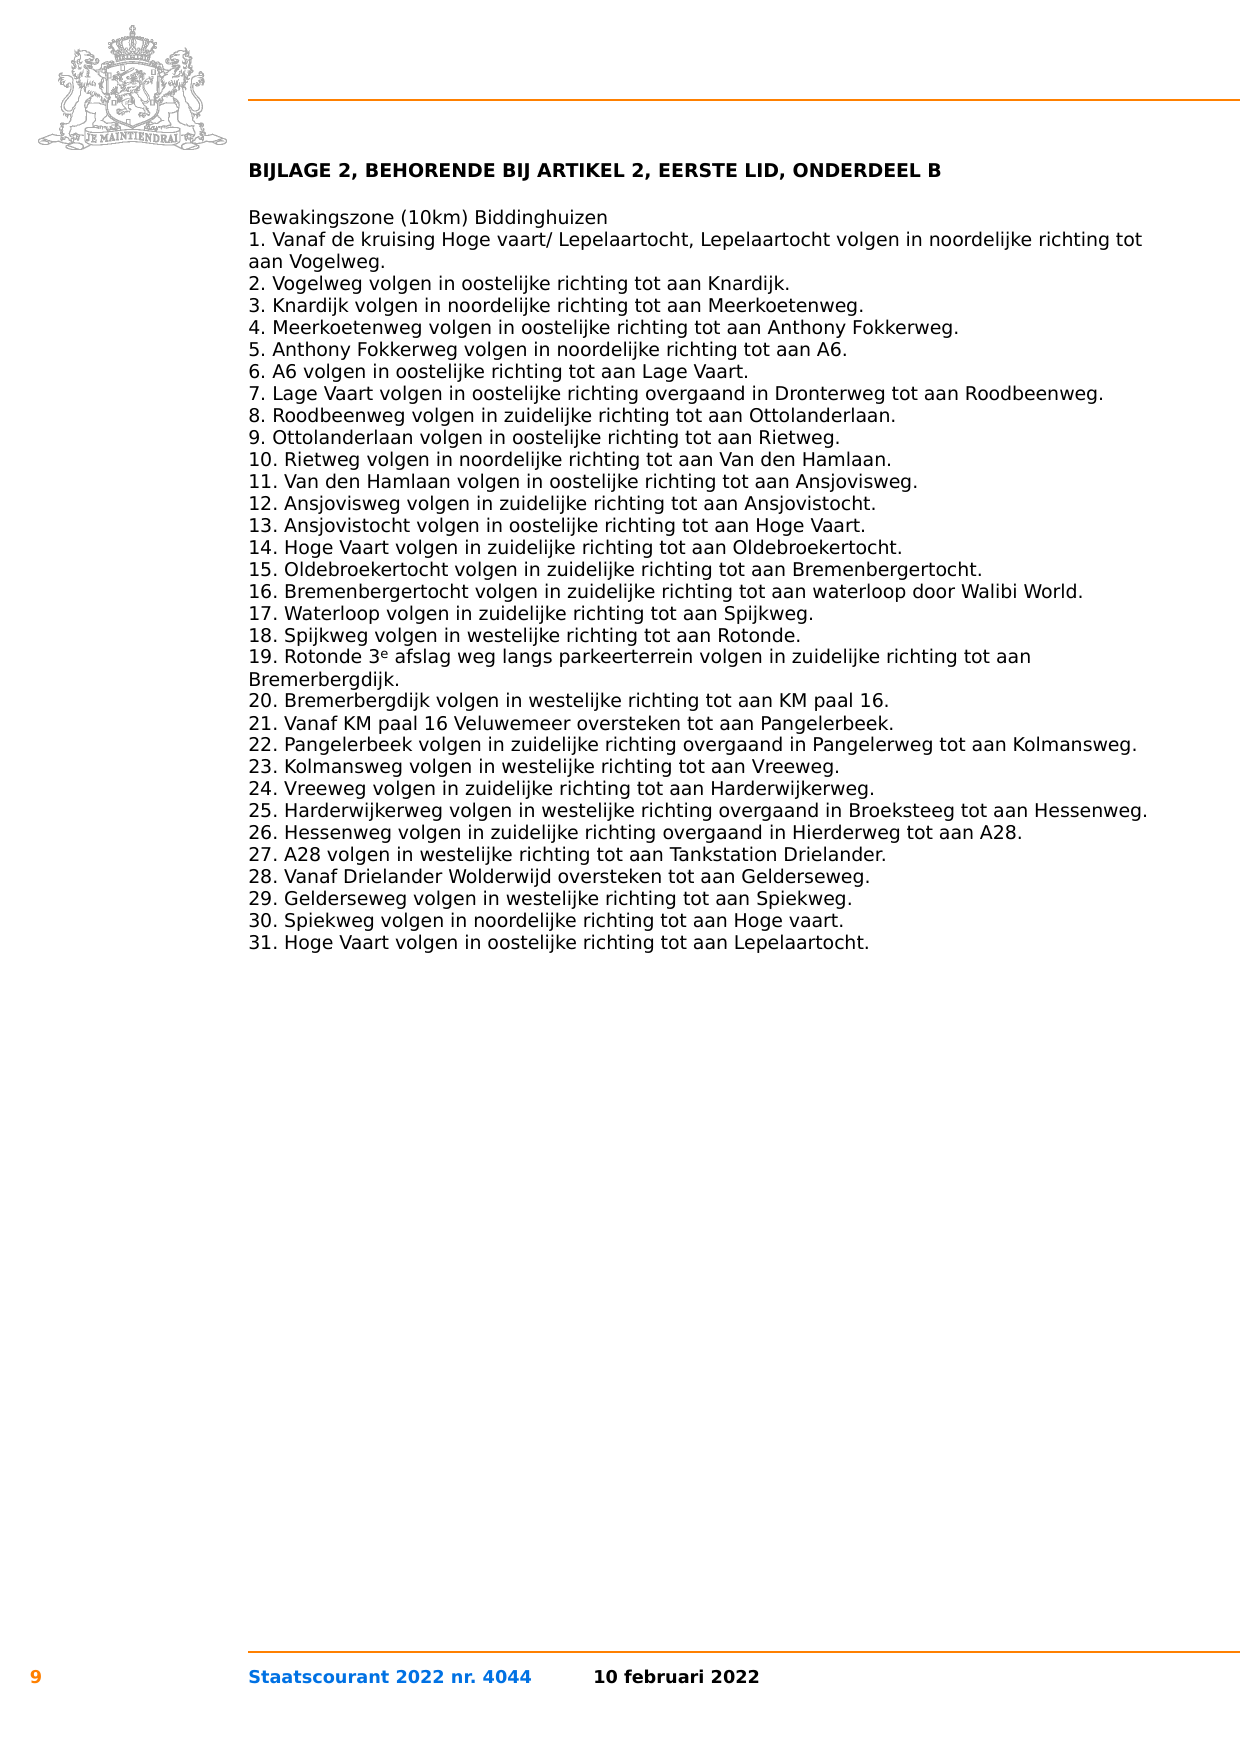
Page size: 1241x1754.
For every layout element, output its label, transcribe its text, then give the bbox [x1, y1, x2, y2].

text 6. A6 volgen in oostelijke richting tot aan Lage Vaart. [248, 361, 1163, 383]
text 3. Knardijk volgen in noordelijke richting tot aan Meerkoetenweg. [248, 295, 1163, 317]
text 14. Hoge Vaart volgen in zuidelijke richting tot aan Oldebroekertocht. [248, 537, 1163, 558]
text 22. Pangelerbeek volgen in zuidelijke richting overgaand in Pangelerweg tot aan Kolmansweg. [248, 734, 1163, 756]
text 31. Hoge Vaart volgen in oostelijke richting tot aan Lepelaartocht. [248, 932, 1163, 954]
text 30. Spiekweg volgen in noordelijke richting tot aan Hoge vaart. [248, 910, 1163, 932]
text 1. Vanaf de kruising Hoge vaart/ Lepelaartocht, Lepelaartocht volgen in noordelijke richting tot aan Vogelweg. [248, 229, 1163, 273]
text 28. Vanaf Drielander Wolderwijd oversteken tot aan Gelderseweg. [248, 866, 1163, 888]
text 4. Meerkoetenweg volgen in oostelijke richting tot aan Anthony Fokkerweg. [248, 317, 1163, 339]
text 5. Anthony Fokkerweg volgen in noordelijke richting tot aan A6. [248, 339, 1163, 361]
text 18. Spijkweg volgen in westelijke richting tot aan Rotonde. [248, 624, 1163, 646]
text 20. Bremerbergdijk volgen in westelijke richting tot aan KM paal 16. [248, 690, 1163, 712]
picture [38, 25, 227, 150]
text 25. Harderwijkerweg volgen in westelijke richting overgaand in Broeksteeg tot aan Hessenweg. [248, 800, 1163, 822]
text Bewakingszone (10km) Biddinghuizen [248, 207, 1163, 229]
text 13. Ansjovistocht volgen in oostelijke richting tot aan Hoge Vaart. [248, 514, 1163, 537]
text 2. Vogelweg volgen in oostelijke richting tot aan Knardijk. [248, 273, 1163, 295]
text 21. Vanaf KM paal 16 Veluwemeer oversteken tot aan Pangelerbeek. [248, 712, 1163, 734]
subtitle BIJLAGE 2, BEHORENDE BIJ ARTIKEL 2, EERSTE LID, ONDERDEEL B [248, 160, 1163, 182]
text 11. Van den Hamlaan volgen in oostelijke richting tot aan Ansjovisweg. [248, 471, 1163, 493]
text 16. Bremenbergertocht volgen in zuidelijke richting tot aan waterloop door Walibi World. [248, 581, 1163, 602]
text 27. A28 volgen in westelijke richting tot aan Tankstation Drielander. [248, 844, 1163, 866]
text 12. Ansjovisweg volgen in zuidelijke richting tot aan Ansjovistocht. [248, 493, 1163, 514]
text 7. Lage Vaart volgen in oostelijke richting overgaand in Dronterweg tot aan Roodbeenweg. [248, 383, 1163, 405]
text 29. Gelderseweg volgen in westelijke richting tot aan Spiekweg. [248, 888, 1163, 910]
text 8. Roodbeenweg volgen in zuidelijke richting tot aan Ottolanderlaan. [248, 405, 1163, 427]
text 24. Vreeweg volgen in zuidelijke richting tot aan Harderwijkerweg. [248, 778, 1163, 800]
text 19. Rotonde 3e afslag weg langs parkeerterrein volgen in zuidelijke richting tot aan Bremerbergdijk. [248, 646, 1163, 690]
text 9. Ottolanderlaan volgen in oostelijke richting tot aan Rietweg. [248, 427, 1163, 449]
text 15. Oldebroekertocht volgen in zuidelijke richting tot aan Bremenbergertocht. [248, 558, 1163, 581]
text 26. Hessenweg volgen in zuidelijke richting overgaand in Hierderweg tot aan A28. [248, 822, 1163, 844]
text 23. Kolmansweg volgen in westelijke richting tot aan Vreeweg. [248, 756, 1163, 778]
text 17. Waterloop volgen in zuidelijke richting tot aan Spijkweg. [248, 602, 1163, 624]
text 10. Rietweg volgen in noordelijke richting tot aan Van den Hamlaan. [248, 449, 1163, 471]
